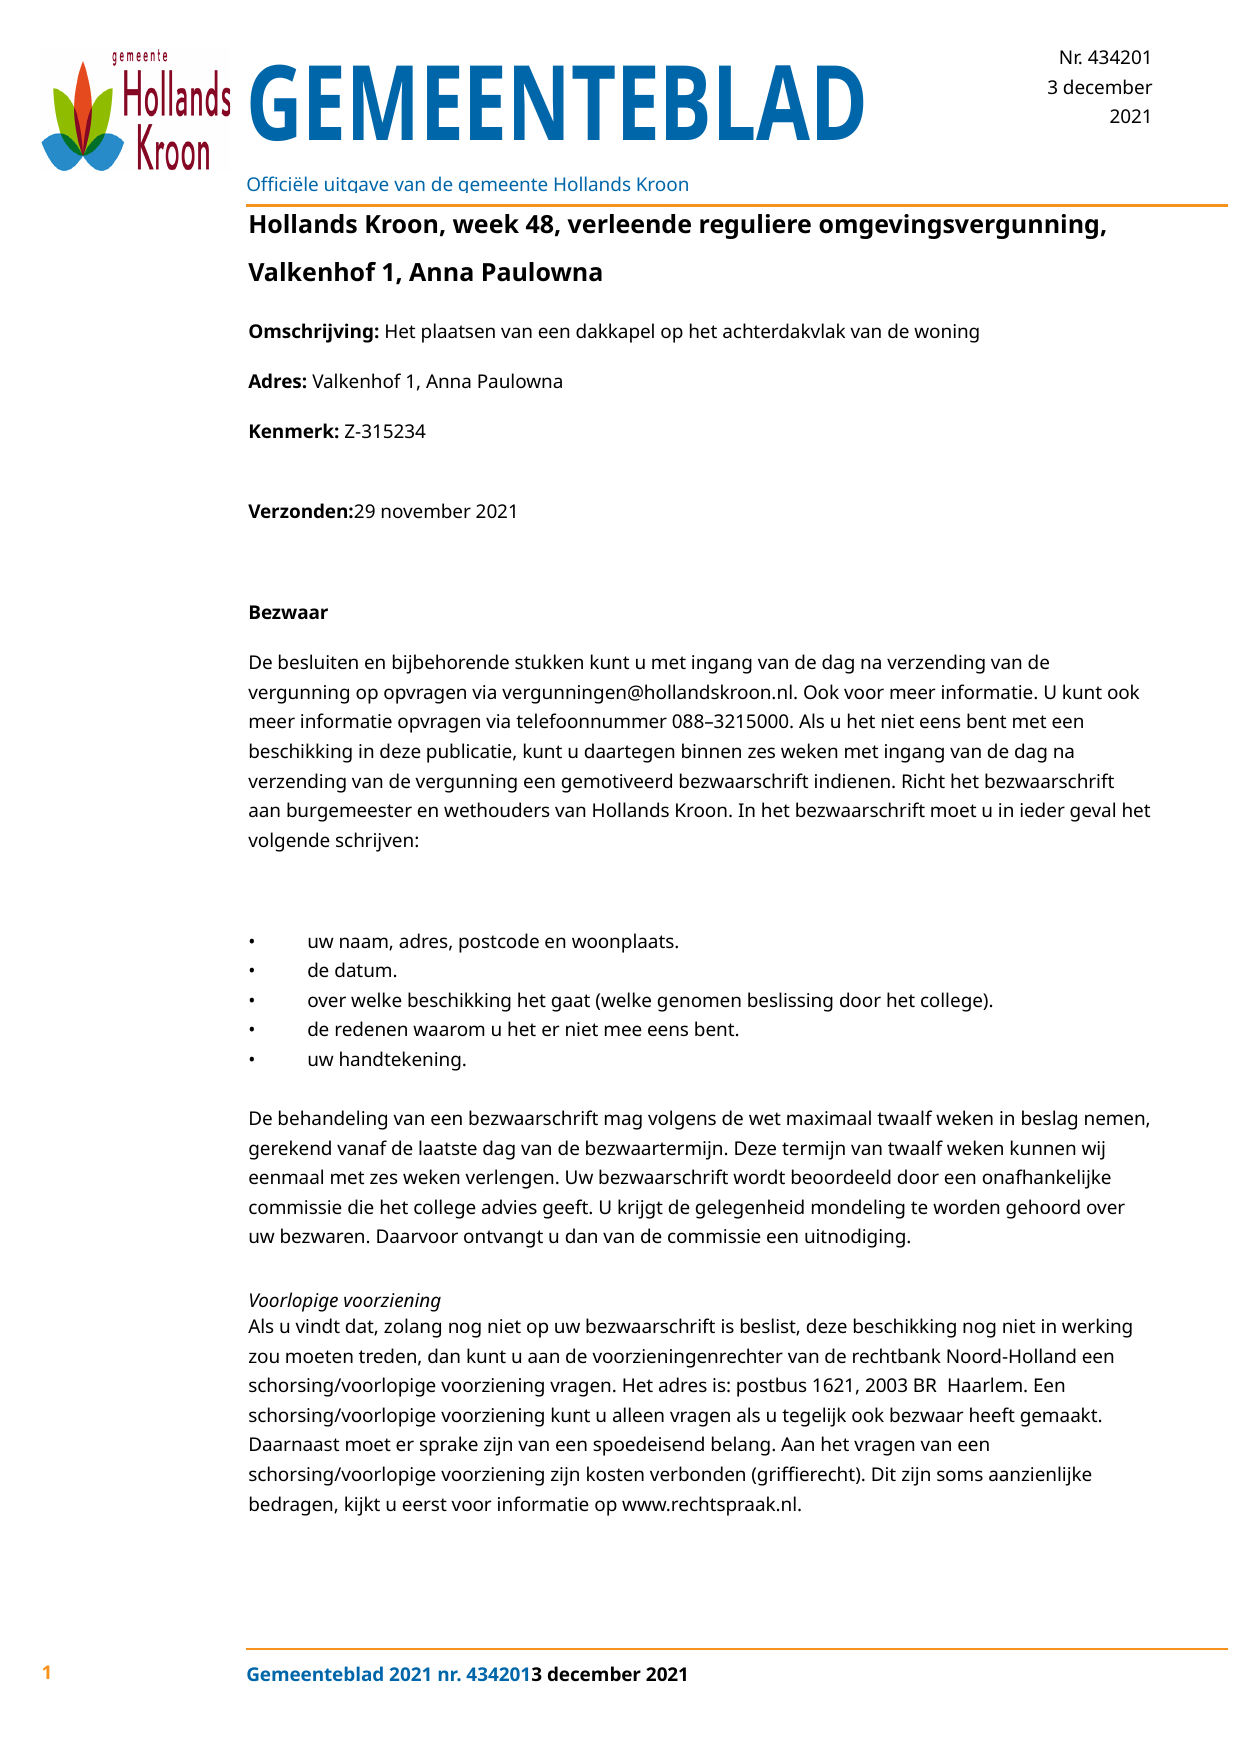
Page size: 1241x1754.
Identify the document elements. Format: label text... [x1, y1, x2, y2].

list de redenen waarom u het er niet mee eens bent. [248, 1017, 1152, 1042]
text De besluiten en bijbehorende stukken kunt u met ingang van de dag na verzending van de vergunning op opvragen via vergunningen@hollandskroon.nl. Ook voor meer informatie. U kunt ook meer informatie opvragen via telefoonnummer 088–3215000. Als u het niet eens bent met een beschikking in deze publicatie, kunt u daartegen binnen zes weken met ingang van de dag na verzending van de vergunning een gemotiveerd bezwaarschrift indienen. Richt het bezwaarschrift aan burgemeester en wethouders van Hollands Kroon. In het bezwaarschrift moet u in ieder geval het volgende schrijven: [248, 649, 1152, 853]
list de datum. [248, 957, 1152, 983]
text De behandeling van een bezwaarschrift mag volgens de wet maximaal twaalf weken in beslag nemen, gerekend vanaf de laatste dag van de bezwaartermijn. Deze termijn van twaalf weken kunnen wij eenmaal met zes weken verlengen. Uw bezwaarschrift wordt beoordeeld door een onafhankelijke commissie die het college advies geeft. U krijgt de gelegenheid mondeling te worden gehoord over uw bezwaren. Daarvoor ontvangt u dan van de commissie een uitnodiging. [248, 1105, 1152, 1249]
text Voorlopige voorziening [248, 1288, 1152, 1313]
text Bezwaar [248, 599, 1152, 625]
text Omschrijving: Het plaatsen van een dakkapel op het achterdakvlak van de woning [248, 318, 1152, 344]
text Kenmerk: Z-315234 [248, 419, 1152, 444]
table_header [700, 469, 1152, 495]
table_header [248, 469, 700, 495]
list uw naam, adres, postcode en woonplaats. [248, 928, 1152, 953]
text Adres: Valkenhof 1, Anna Paulowna [248, 368, 1152, 394]
text Verzonden:29 november 2021 [248, 498, 1152, 524]
picture [41, 47, 231, 172]
list uw handtekening. [248, 1046, 1152, 1072]
list over welke beschikking het gaat (welke genomen beslissing door het college). [248, 987, 1152, 1013]
text Als u vindt dat, zolang nog niet op uw bezwaarschrift is beslist, deze beschikking nog niet in werking zou moeten treden, dan kunt u aan de voorzieningenrechter van de rechtbank Noord-Holland een schorsing/voorlopige voorziening vragen. Het adres is: postbus 1621, 2003 BR Haarlem. Een schorsing/voorlopige voorziening kunt u alleen vragen als u tegelijk ook bezwaar heeft gemaakt. Daarnaast moet er sprake zijn van een spoedeisend belang. Aan het vragen van een schorsing/voorlopige voorziening zijn kosten verbonden (griffierecht). Dit zijn soms aanzienlijke bedragen, kijkt u eerst voor informatie op www.rechtspraak.nl. [248, 1313, 1152, 1517]
text Hollands Kroon, week 48, verleende reguliere omgevingsvergunning, Valkenhof 1, Anna Paulowna [248, 207, 1152, 288]
